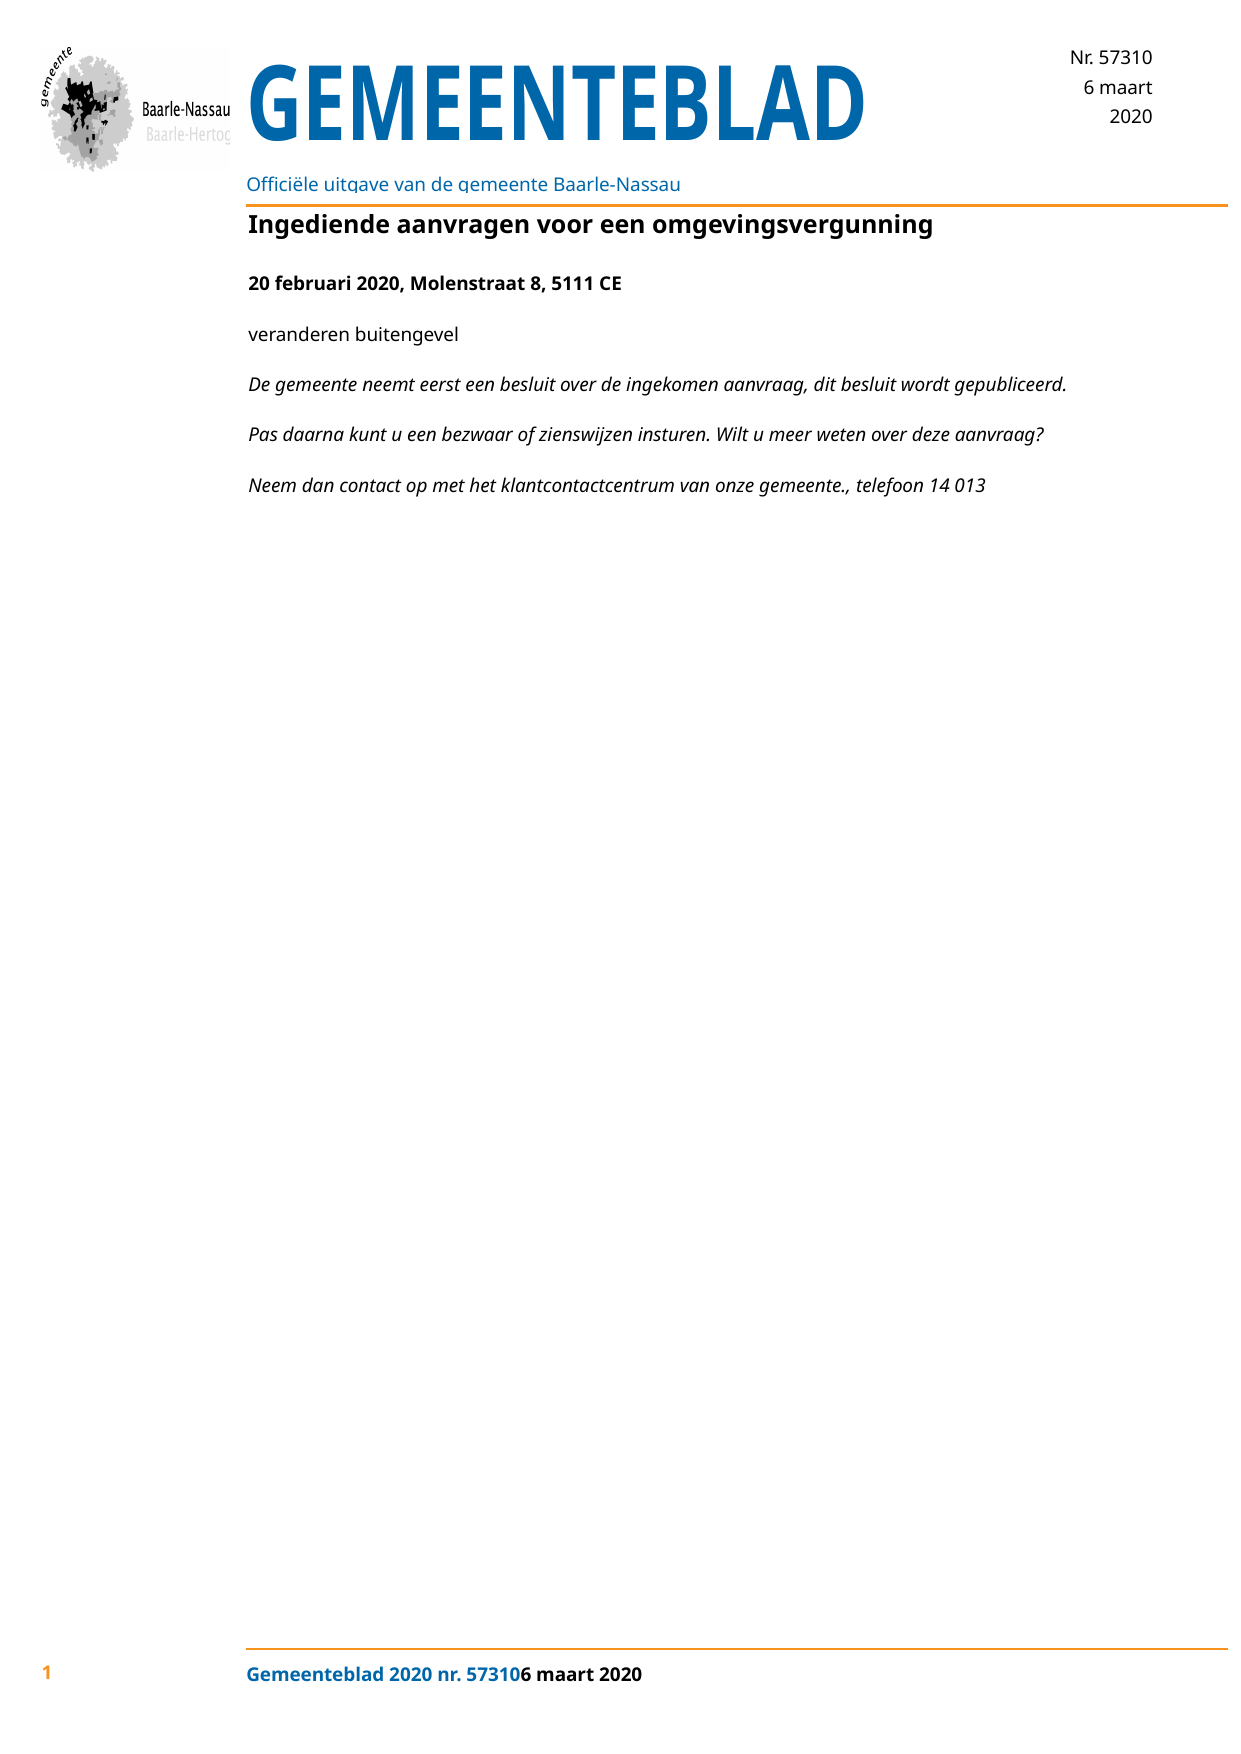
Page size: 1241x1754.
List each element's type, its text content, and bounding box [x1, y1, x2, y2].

text Pas daarna kunt u een bezwaar of zienswijzen insturen. Wilt u meer weten over deze aanvraag? [248, 422, 1152, 447]
text De gemeente neemt eerst een besluit over de ingekomen aanvraag, dit besluit wordt gepubliceerd. [248, 371, 1152, 397]
text Ingediende aanvragen voor een omgevingsvergunning [248, 207, 1152, 241]
picture [41, 47, 231, 172]
text veranderen buitengevel [248, 321, 1152, 346]
text Neem dan contact op met het klantcontactcentrum van onze gemeente., telefoon 14 013 [248, 472, 1152, 498]
text 20 februari 2020, Molenstraat 8, 5111 CE [248, 270, 1152, 296]
